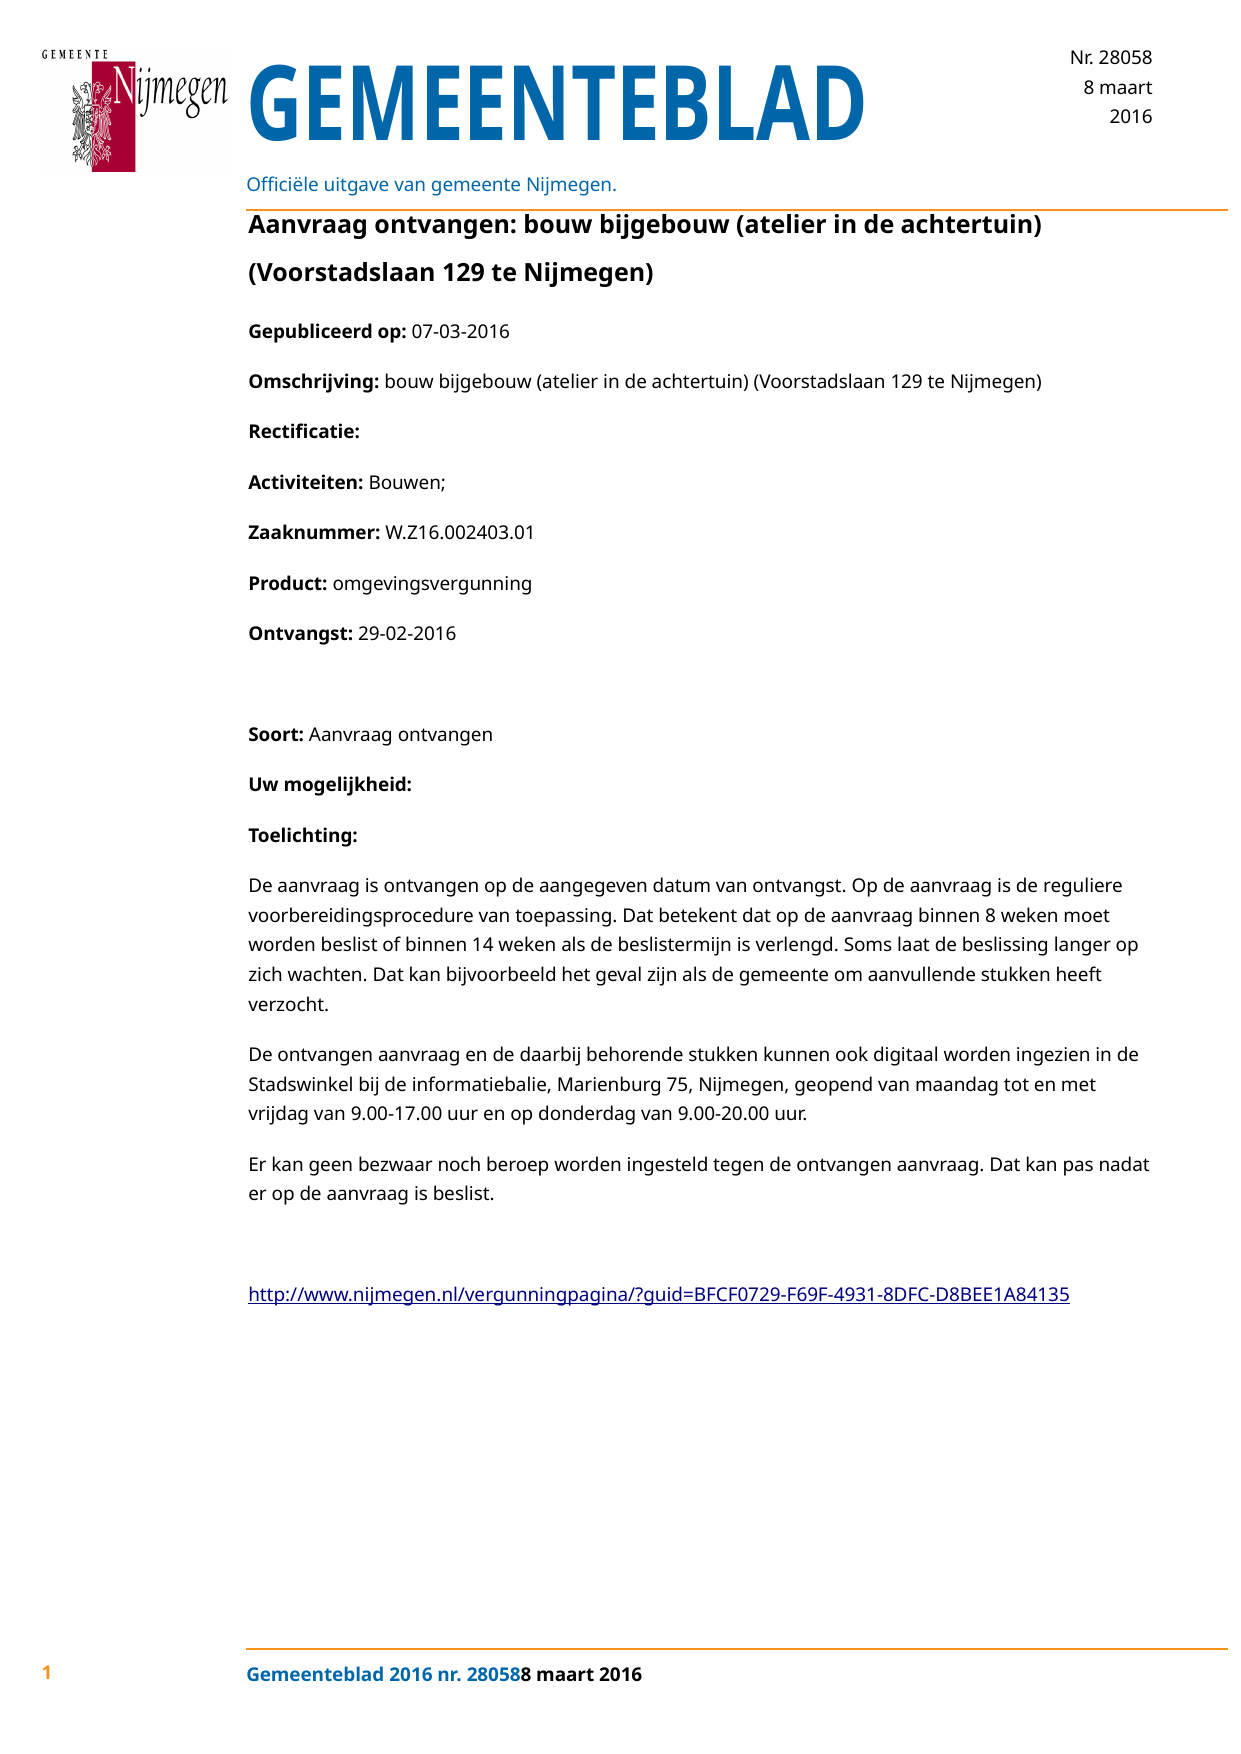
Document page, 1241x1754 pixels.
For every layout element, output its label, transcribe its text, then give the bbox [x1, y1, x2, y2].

text Rectificatie: [248, 419, 1152, 444]
text Omschrijving: bouw bijgebouw (atelier in de achtertuin) (Voorstadslaan 129 te Nijmegen) [248, 368, 1152, 394]
text Er kan geen bezwaar noch beroep worden ingesteld tegen de ontvangen aanvraag. Dat kan pas nadat er op de aanvraag is beslist. [248, 1151, 1152, 1206]
text http://www.nijmegen.nl/vergunningpagina/?guid=BFCF0729-F69F-4931-8DFC-D8BEE1A84135 [248, 1281, 1152, 1307]
text Soort: Aanvraag ontvangen [248, 721, 1152, 747]
text Activiteiten: Bouwen; [248, 469, 1152, 495]
text Product: omgevingsvergunning [248, 570, 1152, 596]
text De ontvangen aanvraag en de daarbij behorende stukken kunnen ook digitaal worden ingezien in de Stadswinkel bij de informatiebalie, Marienburg 75, Nijmegen, geopend van maandag tot en met vrijdag van 9.00-17.00 uur en op donderdag van 9.00-20.00 uur. [248, 1041, 1152, 1126]
picture [41, 47, 231, 172]
text Uw mogelijkheid: [248, 772, 1152, 797]
text Gepubliceerd op: 07-03-2016 [248, 318, 1152, 344]
text Ontvangst: 29-02-2016 [248, 620, 1152, 646]
text De aanvraag is ontvangen op de aangegeven datum van ontvangst. Op de aanvraag is de reguliere voorbereidingsprocedure van toepassing. Dat betekent dat op de aanvraag binnen 8 weken moet worden beslist of binnen 14 weken als de beslistermijn is verlengd. Soms laat de beslissing langer op zich wachten. Dat kan bijvoorbeeld het geval zijn als de gemeente om aanvullende stukken heeft verzocht. [248, 872, 1152, 1017]
text Aanvraag ontvangen: bouw bijgebouw (atelier in de achtertuin) (Voorstadslaan 129 te Nijmegen) [248, 211, 1152, 288]
text Zaaknummer: W.Z16.002403.01 [248, 519, 1152, 545]
text Toelichting: [248, 822, 1152, 848]
